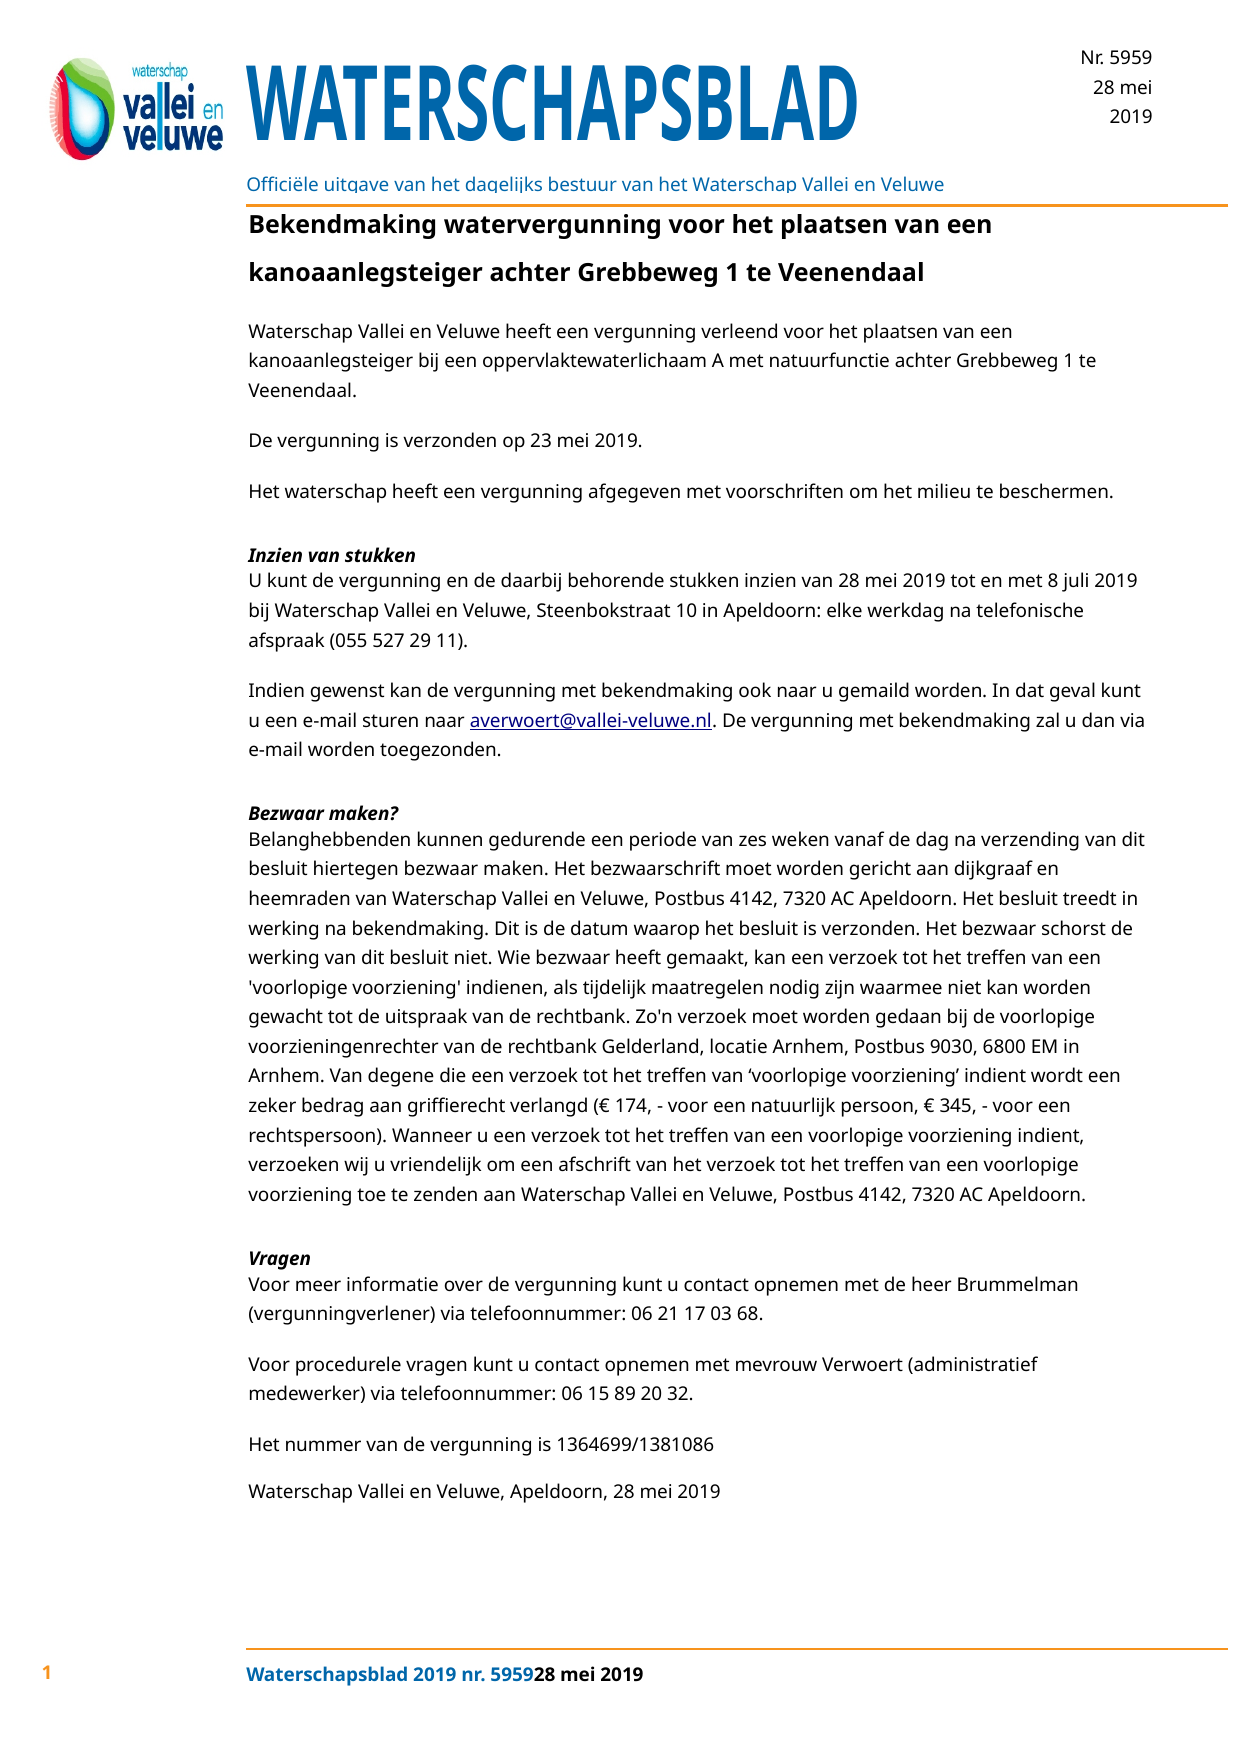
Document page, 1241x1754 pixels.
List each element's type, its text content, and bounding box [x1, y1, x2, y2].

text Bezwaar maken? [248, 800, 1152, 826]
text Voor meer informatie over de vergunning kunt u contact opnemen met de heer Brummelman (vergunningverlener) via telefoonnummer: 06 21 17 03 68. [248, 1271, 1152, 1326]
text Belanghebbenden kunnen gedurende een periode van zes weken vanaf de dag na verzending van dit besluit hiertegen bezwaar maken. Het bezwaarschrift moet worden gericht aan dijkgraaf en heemraden van Waterschap Vallei en Veluwe, Postbus 4142, 7320 AC Apeldoorn. Het besluit treedt in werking na bekendmaking. Dit is de datum waarop het besluit is verzonden. Het bezwaar schorst de werking van dit besluit niet. Wie bezwaar heeft gemaakt, kan een verzoek tot het treffen van een 'voorlopige voorziening' indienen, als tijdelijk maatregelen nodig zijn waarmee niet kan worden gewacht tot de uitspraak van de rechtbank. Zo'n verzoek moet worden gedaan bij de voorlopige voorzieningenrechter van de rechtbank Gelderland, locatie Arnhem, Postbus 9030, 6800 EM in Arnhem. Van degene die een verzoek tot het treffen van ‘voorlopige voorziening’ indient wordt een zeker bedrag aan griffierecht verlangd (€ 174, - voor een natuurlijk persoon, € 345, - voor een rechtspersoon). Wanneer u een verzoek tot het treffen van een voorlopige voorziening indient, verzoeken wij u vriendelijk om een afschrift van het verzoek tot het treffen van een voorlopige voorziening toe te zenden aan Waterschap Vallei en Veluwe, Postbus 4142, 7320 AC Apeldoorn. [248, 826, 1152, 1207]
text Het waterschap heeft een vergunning afgegeven met voorschriften om het milieu te beschermen. [248, 478, 1152, 504]
text Vragen [248, 1245, 1152, 1271]
text Indien gewenst kan de vergunning met bekendmaking ook naar u gemaild worden. In dat geval kunt u een e-mail sturen naar averwoert@vallei-veluwe.nl. De vergunning met bekendmaking zal u dan via e-mail worden toegezonden. [248, 677, 1152, 762]
picture [41, 47, 231, 172]
text Waterschap Vallei en Veluwe, Apeldoorn, 28 mei 2019 [248, 1478, 1152, 1504]
text U kunt de vergunning en de daarbij behorende stukken inzien van 28 mei 2019 tot en met 8 juli 2019 bij Waterschap Vallei en Veluwe, Steenbokstraat 10 in Apeldoorn: elke werkdag na telefonische afspraak (055 527 29 11). [248, 568, 1152, 652]
text Inzien van stukken [248, 542, 1152, 568]
text De vergunning is verzonden op 23 mei 2019. [248, 427, 1152, 453]
text Het nummer van de vergunning is 1364699/1381086 [248, 1431, 1152, 1456]
text Waterschap Vallei en Veluwe heeft een vergunning verleend voor het plaatsen van een kanoaanlegsteiger bij een oppervlaktewaterlichaam A met natuurfunctie achter Grebbeweg 1 te Veenendaal. [248, 318, 1152, 403]
text Bekendmaking watervergunning voor het plaatsen van een kanoaanlegsteiger achter Grebbeweg 1 te Veenendaal [248, 207, 1152, 288]
text Voor procedurele vragen kunt u contact opnemen met mevrouw Verwoert (administratief medewerker) via telefoonnummer: 06 15 89 20 32. [248, 1351, 1152, 1406]
